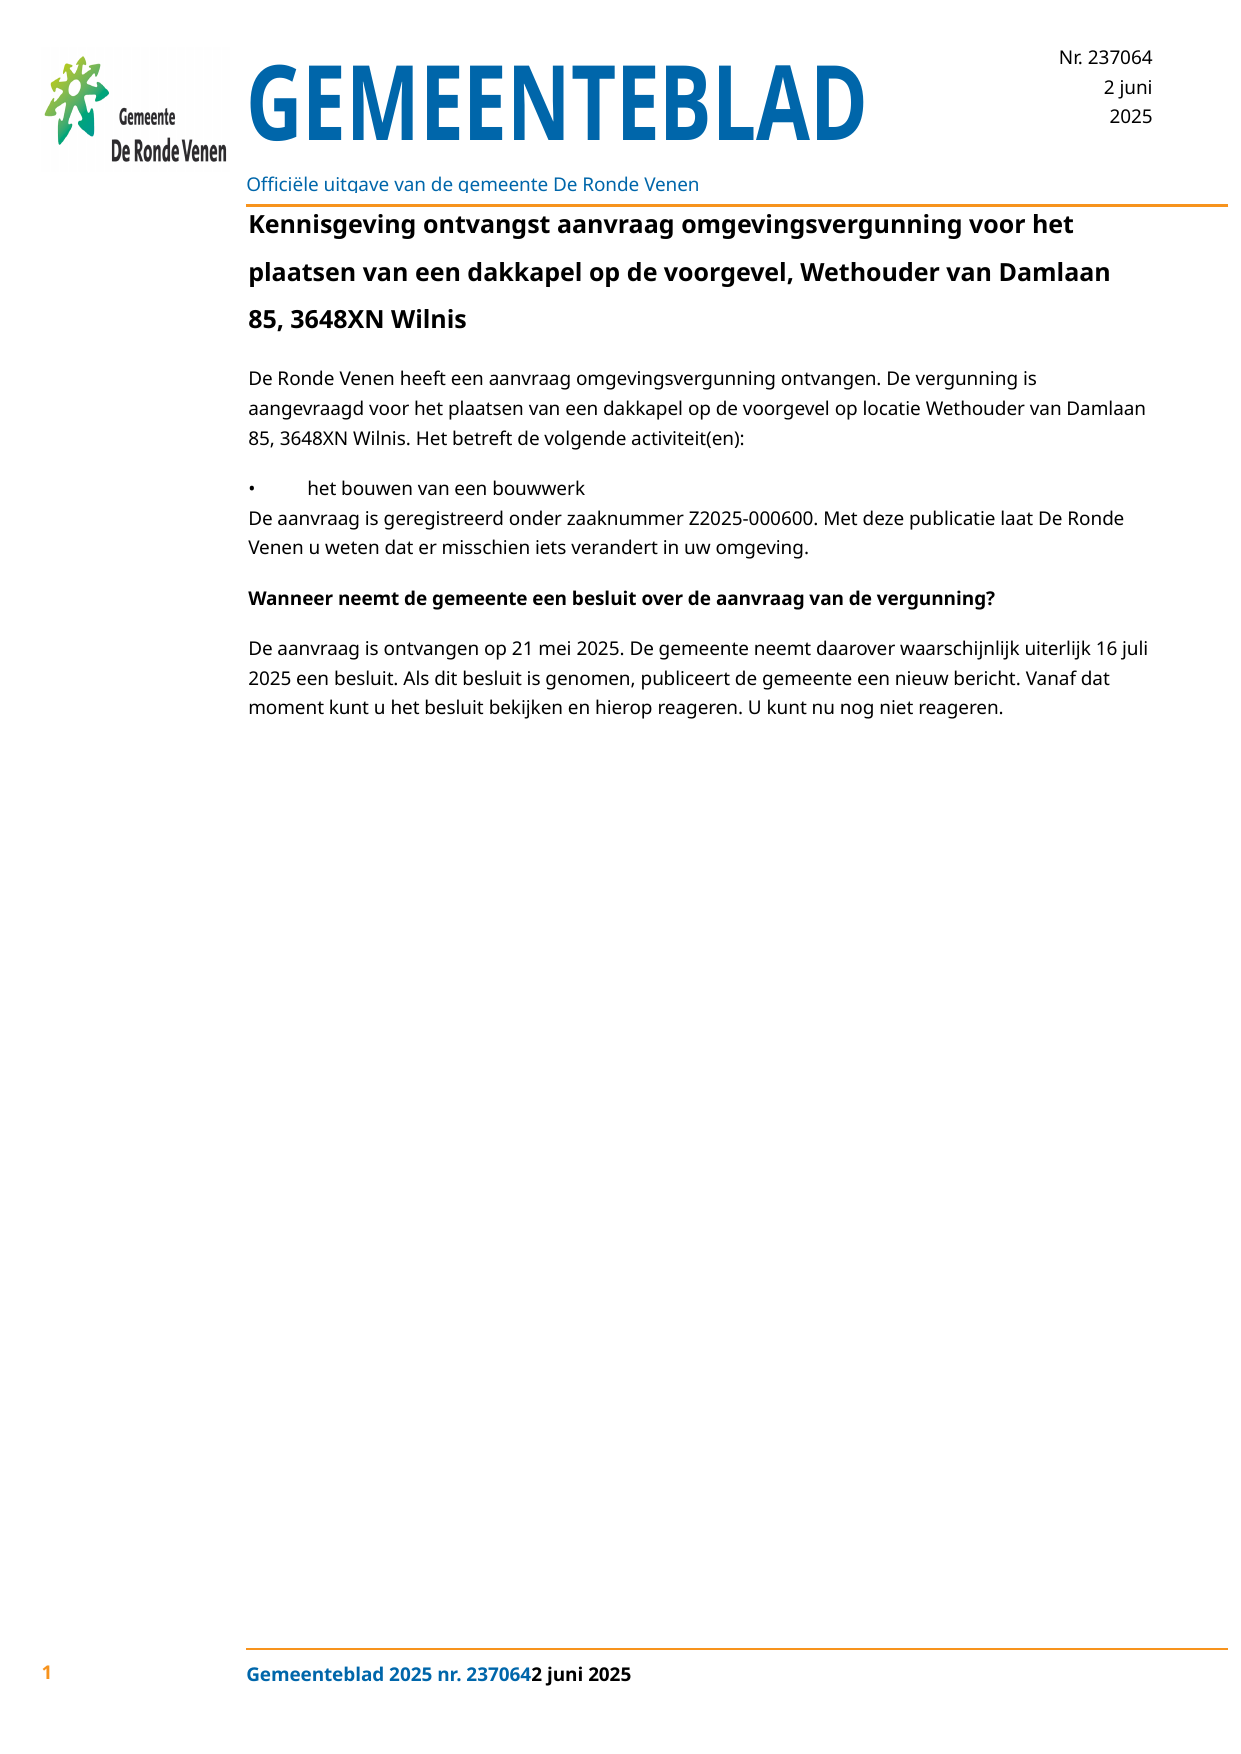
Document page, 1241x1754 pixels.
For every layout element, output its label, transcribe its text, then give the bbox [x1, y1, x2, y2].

text De aanvraag is geregistreerd onder zaaknummer Z2025-000600. Met deze publicatie laat De Ronde Venen u weten dat er misschien iets verandert in uw omgeving. [248, 505, 1152, 560]
text Wanneer neemt de gemeente een besluit over de aanvraag van de vergunning? [248, 585, 1152, 610]
list het bouwen van een bouwwerk [248, 475, 1152, 501]
text Kennisgeving ontvangst aanvraag omgevingsvergunning voor het plaatsen van een dakkapel op de voorgevel, Wethouder van Damlaan 85, 3648XN Wilnis [248, 207, 1152, 336]
picture [41, 47, 231, 172]
text De aanvraag is ontvangen op 21 mei 2025. De gemeente neemt daarover waarschijnlijk uiterlijk 16 juli 2025 een besluit. Als dit besluit is genomen, publiceert de gemeente een nieuw bericht. Vanaf dat moment kunt u het besluit bekijken en hierop reageren. U kunt nu nog niet reageren. [248, 635, 1152, 720]
text De Ronde Venen heeft een aanvraag omgevingsvergunning ontvangen. De vergunning is aangevraagd voor het plaatsen van een dakkapel op de voorgevel op locatie Wethouder van Damlaan 85, 3648XN Wilnis. Het betreft de volgende activiteit(en): [248, 366, 1152, 450]
